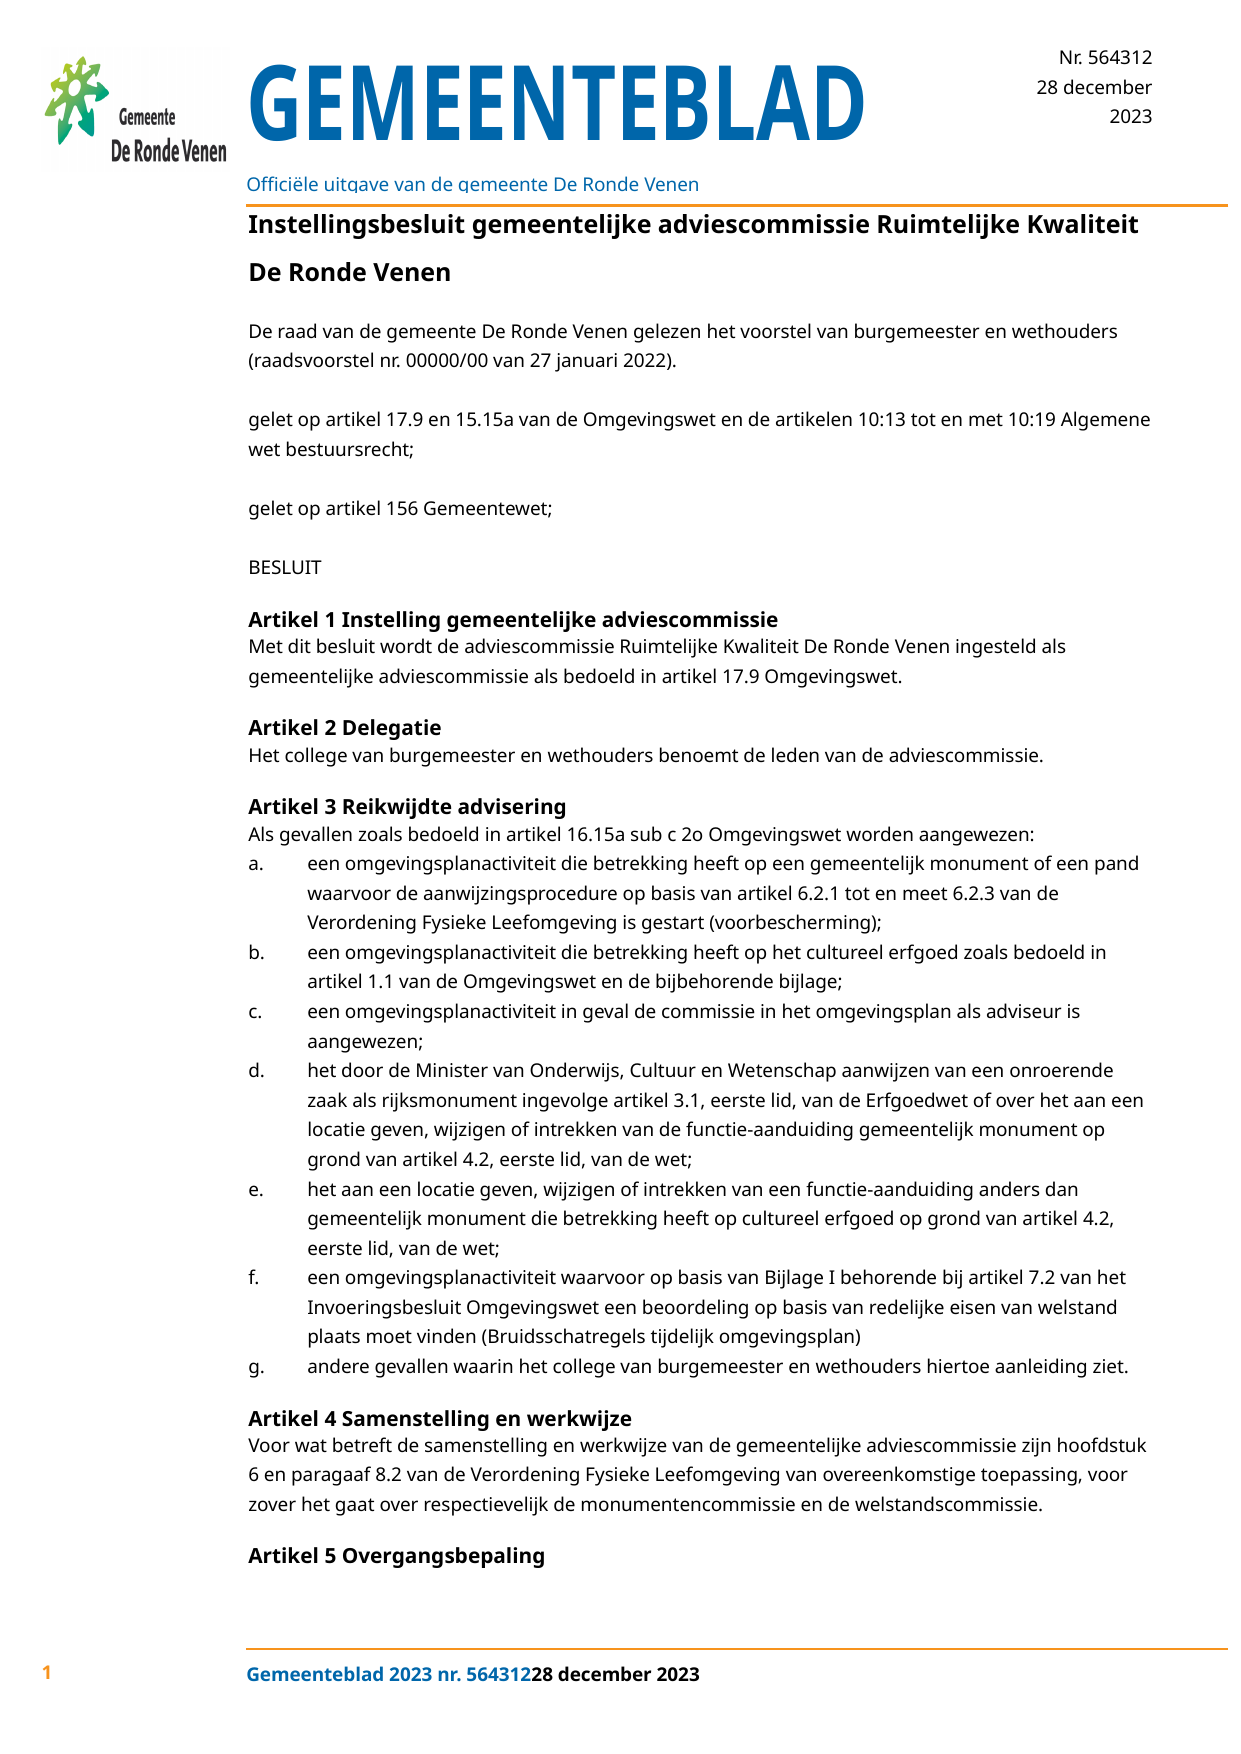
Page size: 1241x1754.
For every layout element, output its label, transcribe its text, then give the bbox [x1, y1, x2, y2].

picture [41, 47, 231, 172]
list een omgevingsplanactiviteit die betrekking heeft op het cultureel erfgoed zoals bedoeld in artikel 1.1 van de Omgevingswet en de bijbehorende bijlage; [248, 939, 1152, 994]
list een omgevingsplanactiviteit in geval de commissie in het omgevingsplan als adviseur is aangewezen; [248, 998, 1152, 1053]
list een omgevingsplanactiviteit die betrekking heeft op een gemeentelijk monument of een pand waarvoor de aanwijzingsprocedure op basis van artikel 6.2.1 tot en meet 6.2.3 van de Verordening Fysieke Leefomgeving is gestart (voorbescherming); [248, 850, 1152, 935]
text De raad van de gemeente De Ronde Venen gelezen het voorstel van burgemeester en wethouders (raadsvoorstel nr. 00000/00 van 27 januari 2022). [248, 318, 1152, 373]
text Artikel 3 Reikwijdte advisering [248, 792, 1152, 821]
text Het college van burgemeester en wethouders benoemt de leden van de adviescommissie. [248, 742, 1152, 768]
text Met dit besluit wordt de adviescommissie Ruimtelijke Kwaliteit De Ronde Venen ingesteld als gemeentelijke adviescommissie als bedoeld in artikel 17.9 Omgevingswet. [248, 633, 1152, 689]
text BESLUIT [248, 554, 1152, 580]
text Artikel 5 Overgangsbepaling [248, 1542, 1152, 1570]
text Als gevallen zoals bedoeld in artikel 16.15a sub c 2o Omgevingswet worden aangewezen: [248, 821, 1152, 846]
list een omgevingsplanactiviteit waarvoor op basis van Bijlage I behorende bij artikel 7.2 van het Invoeringsbesluit Omgevingswet een beoordeling op basis van redelijke eisen van welstand plaats moet vinden (Bruidsschatregels tijdelijk omgevingsplan) [248, 1264, 1152, 1349]
text Artikel 4 Samenstelling en werkwijze [248, 1404, 1152, 1432]
text gelet op artikel 17.9 en 15.15a van de Omgevingswet en de artikelen 10:13 tot en met 10:19 Algemene wet bestuursrecht; [248, 407, 1152, 462]
text Artikel 2 Delegatie [248, 713, 1152, 742]
text Artikel 1 Instelling gemeentelijke adviescommissie [248, 605, 1152, 633]
list andere gevallen waarin het college van burgemeester en wethouders hiertoe aanleiding ziet. [248, 1353, 1152, 1379]
list het door de Minister van Onderwijs, Cultuur en Wetenschap aanwijzen van een onroerende zaak als rijksmonument ingevolge artikel 3.1, eerste lid, van de Erfgoedwet of over het aan een locatie geven, wijzigen of intrekken van de functie-aanduiding gemeentelijk monument op grond van artikel 4.2, eerste lid, van de wet; [248, 1057, 1152, 1172]
text Voor wat betreft de samenstelling en werkwijze van de gemeentelijke adviescommissie zijn hoofdstuk 6 en paragaaf 8.2 van de Verordening Fysieke Leefomgeving van overeenkomstige toepassing, voor zover het gaat over respectievelijk de monumentencommissie en de welstandscommissie. [248, 1432, 1152, 1517]
list het aan een locatie geven, wijzigen of intrekken van een functie-aanduiding anders dan gemeentelijk monument die betrekking heeft op cultureel erfgoed op grond van artikel 4.2, eerste lid, van de wet; [248, 1176, 1152, 1261]
text gelet op artikel 156 Gemeentewet; [248, 495, 1152, 521]
text Instellingsbesluit gemeentelijke adviescommissie Ruimtelijke Kwaliteit De Ronde Venen [248, 207, 1152, 288]
